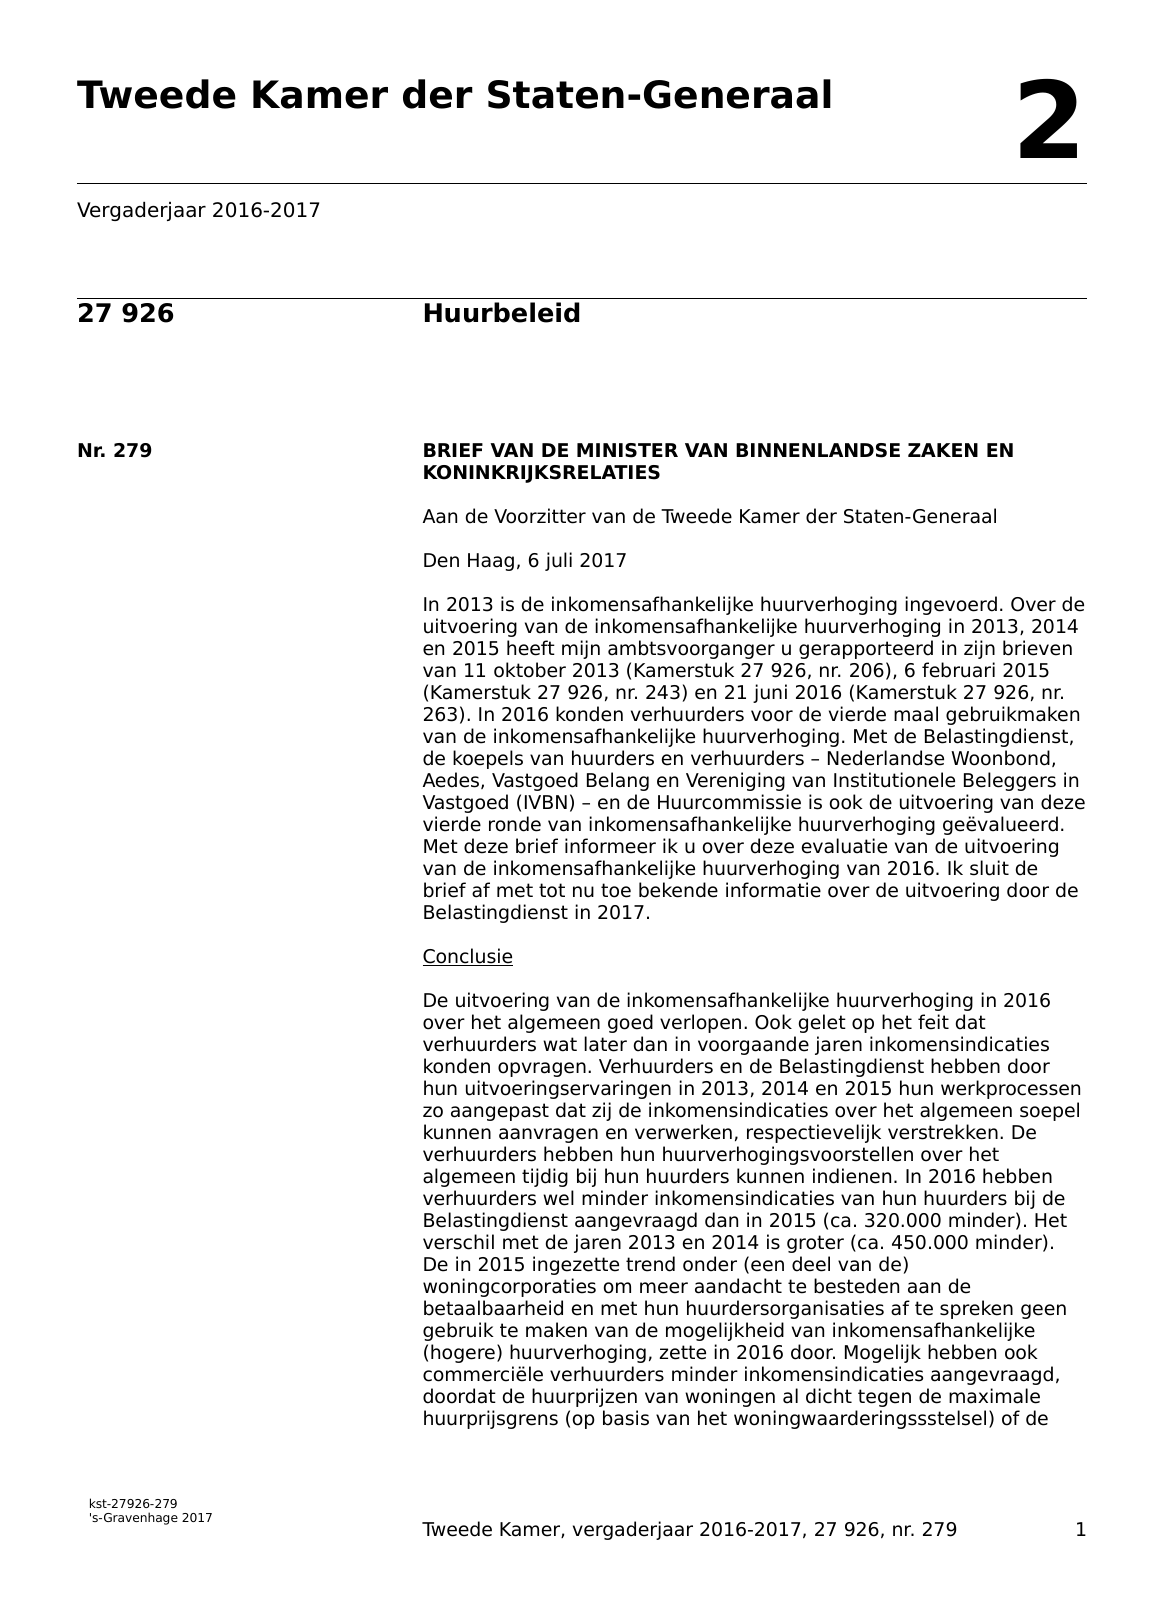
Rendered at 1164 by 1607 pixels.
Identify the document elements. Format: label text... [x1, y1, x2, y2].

text De uitvoering van de inkomensafhankelijke huurverhoging in 2016 over het algemeen goed verlopen. Ook gelet op het feit dat verhuurders wat later dan in voorgaande jaren inkomensindicaties konden opvragen. Verhuurders en de Belastingdienst hebben door hun uitvoeringservaringen in 2013, 2014 en 2015 hun werkprocessen zo aangepast dat zij de inkomensindicaties over het algemeen soepel kunnen aanvragen en verwerken, respectievelijk verstrekken. De verhuurders hebben hun huurverhogingsvoorstellen over het algemeen tijdig bij hun huurders kunnen indienen. In 2016 hebben verhuurders wel minder inkomensindicaties van hun huurders bij de Belastingdienst aangevraagd dan in 2015 (ca. 320.000 minder). Het verschil met de jaren 2013 en 2014 is groter (ca. 450.000 minder). De in 2015 ingezette trend onder (een deel van de) woningcorporaties om meer aandacht te besteden aan de betaalbaarheid en met hun huurdersorganisaties af te spreken geen gebruik te maken van de mogelijkheid van inkomensafhankelijke (hogere) huurverhoging, zette in 2016 door. Mogelijk hebben ook commerciële verhuurders minder inkomensindicaties aangevraagd, doordat de huurprijzen van woningen al dicht tegen de maximale huurprijsgrens (op basis van het woningwaarderingssstelsel) of de [422, 990, 1087, 1430]
table_header 2 [886, 59, 1087, 183]
text kst-27926-279 [88, 1497, 323, 1511]
text Aan de Voorzitter van de Tweede Kamer der Staten-Generaal [422, 506, 1087, 528]
table_header Tweede Kamer der Staten-Generaal [77, 59, 886, 183]
text Den Haag, 6 juli 2017 [422, 550, 1087, 572]
subtitle 27 926 Huurbeleid [77, 299, 1087, 329]
text In 2013 is de inkomensafhankelijke huurverhoging ingevoerd. Over de uitvoering van de inkomensafhankelijke huurverhoging in 2013, 2014 en 2015 heeft mijn ambtsvoorganger u gerapporteerd in zijn brieven van 11 oktober 2013 (Kamerstuk 27 926, nr. 206), 6 februari 2015 (Kamerstuk 27 926, nr. 243) en 21 juni 2016 (Kamerstuk 27 926, nr. 263). In 2016 konden verhuurders voor de vierde maal gebruikmaken van de inkomensafhankelijke huurverhoging. Met de Belastingdienst, de koepels van huurders en verhuurders – Nederlandse Woonbond, Aedes, Vastgoed Belang en Vereniging van Institutionele Beleggers in Vastgoed (IVBN) – en de Huurcommissie is ook de uitvoering van deze vierde ronde van inkomensafhankelijke huurverhoging geëvalueerd. Met deze brief informeer ik u over deze evaluatie van de uitvoering van de inkomensafhankelijke huurverhoging van 2016. Ik sluit de brief af met tot nu toe bekende informatie over de uitvoering door de Belastingdienst in 2017. [422, 594, 1087, 924]
subtitle Conclusie [422, 946, 1087, 968]
subtitle Nr. 279 BRIEF VAN DE MINISTER VAN BINNENLANDSE ZAKEN EN KONINKRIJKSRELATIES [77, 440, 1087, 484]
text 's-Gravenhage 2017 [88, 1511, 323, 1525]
table_cell Vergaderjaar 2016-2017 [77, 184, 1087, 298]
